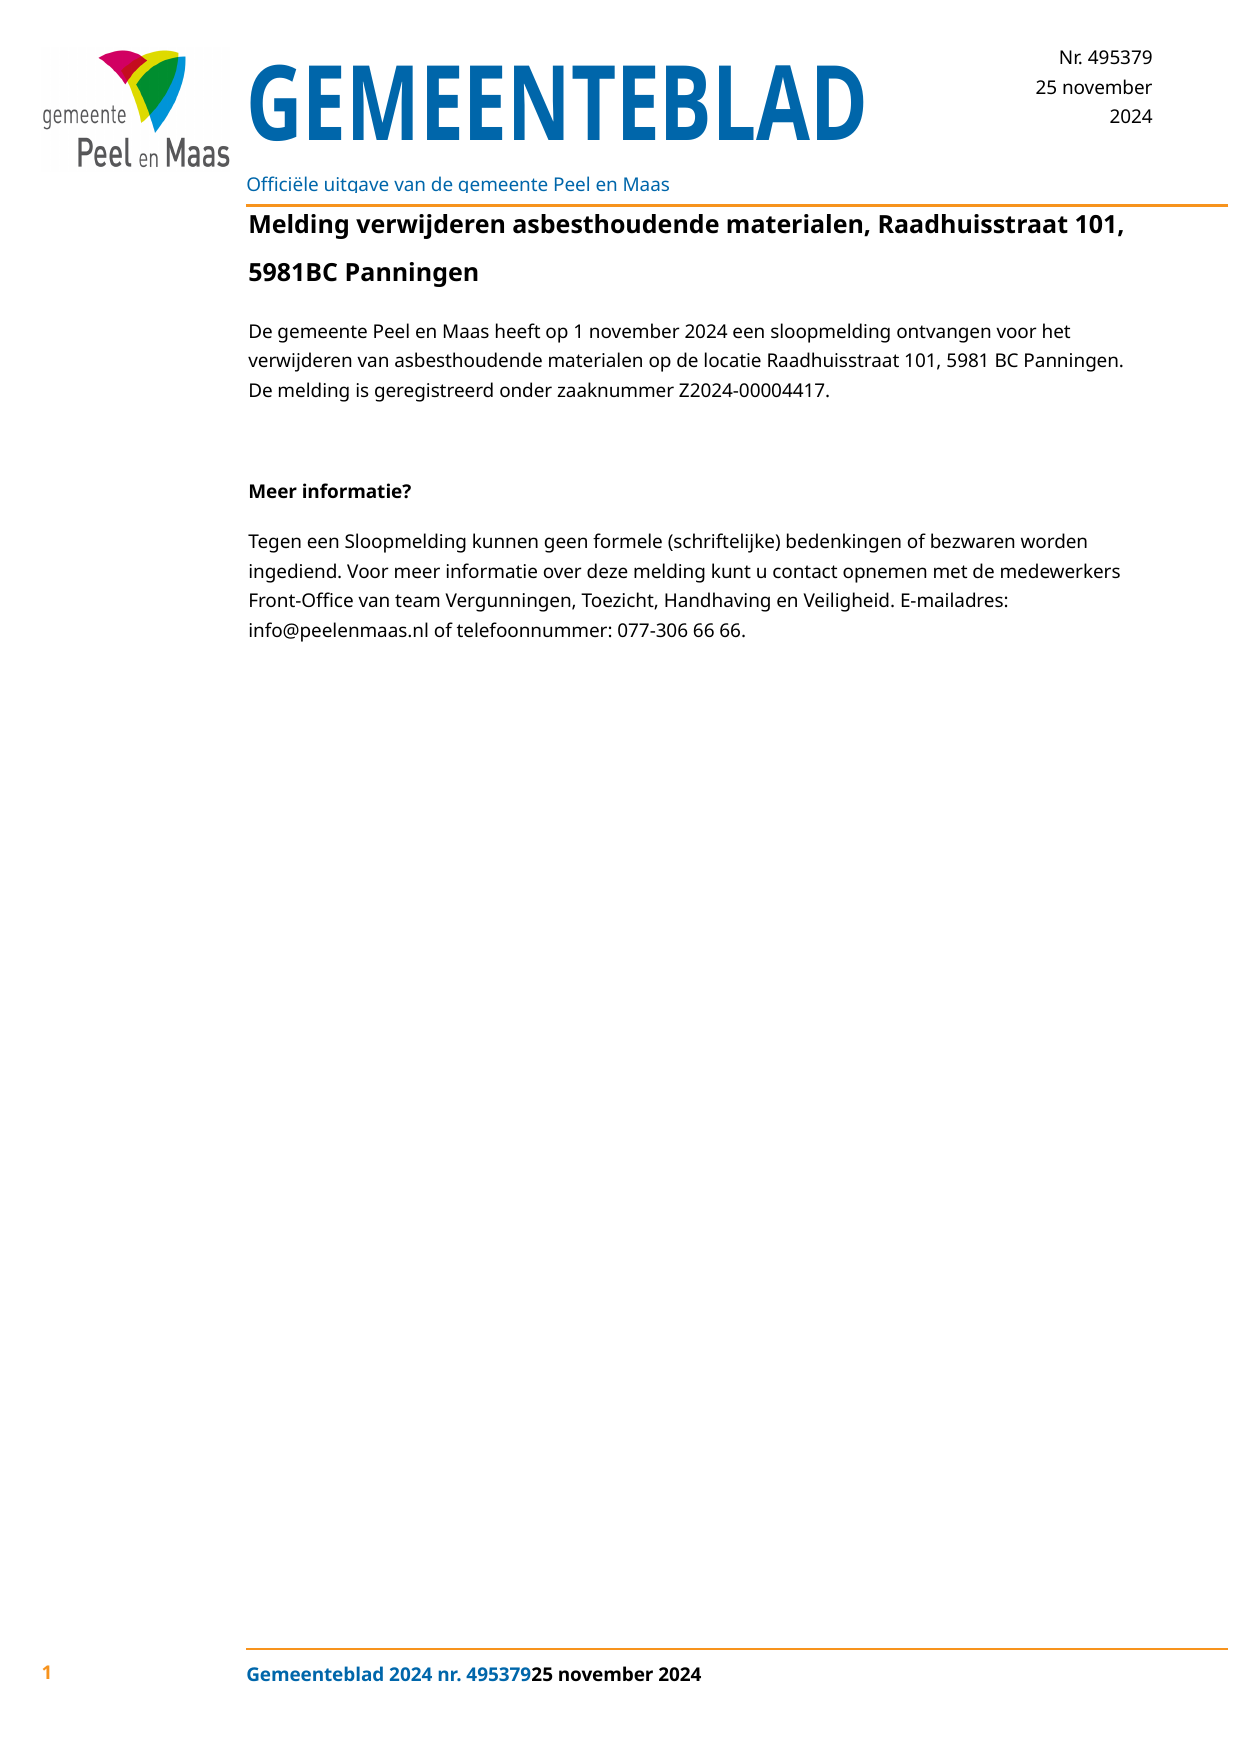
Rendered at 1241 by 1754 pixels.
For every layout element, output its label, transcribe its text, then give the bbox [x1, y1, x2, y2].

picture [41, 47, 231, 172]
text Melding verwijderen asbesthoudende materialen, Raadhuisstraat 101, 5981BC Panningen [248, 207, 1152, 288]
text Tegen een Sloopmelding kunnen geen formele (schriftelijke) bedenkingen of bezwaren worden ingediend. Voor meer informatie over deze melding kunt u contact opnemen met de medewerkers Front-Office van team Vergunningen, Toezicht, Handhaving en Veiligheid. E-mailadres: info@peelenmaas.nl of telefoonnummer: 077-306 66 66. [248, 528, 1152, 643]
text De gemeente Peel en Maas heeft op 1 november 2024 een sloopmelding ontvangen voor het verwijderen van asbesthoudende materialen op de locatie Raadhuisstraat 101, 5981 BC Panningen. De melding is geregistreerd onder zaaknummer Z2024-00004417. [248, 318, 1152, 403]
text Meer informatie? [248, 478, 1152, 504]
